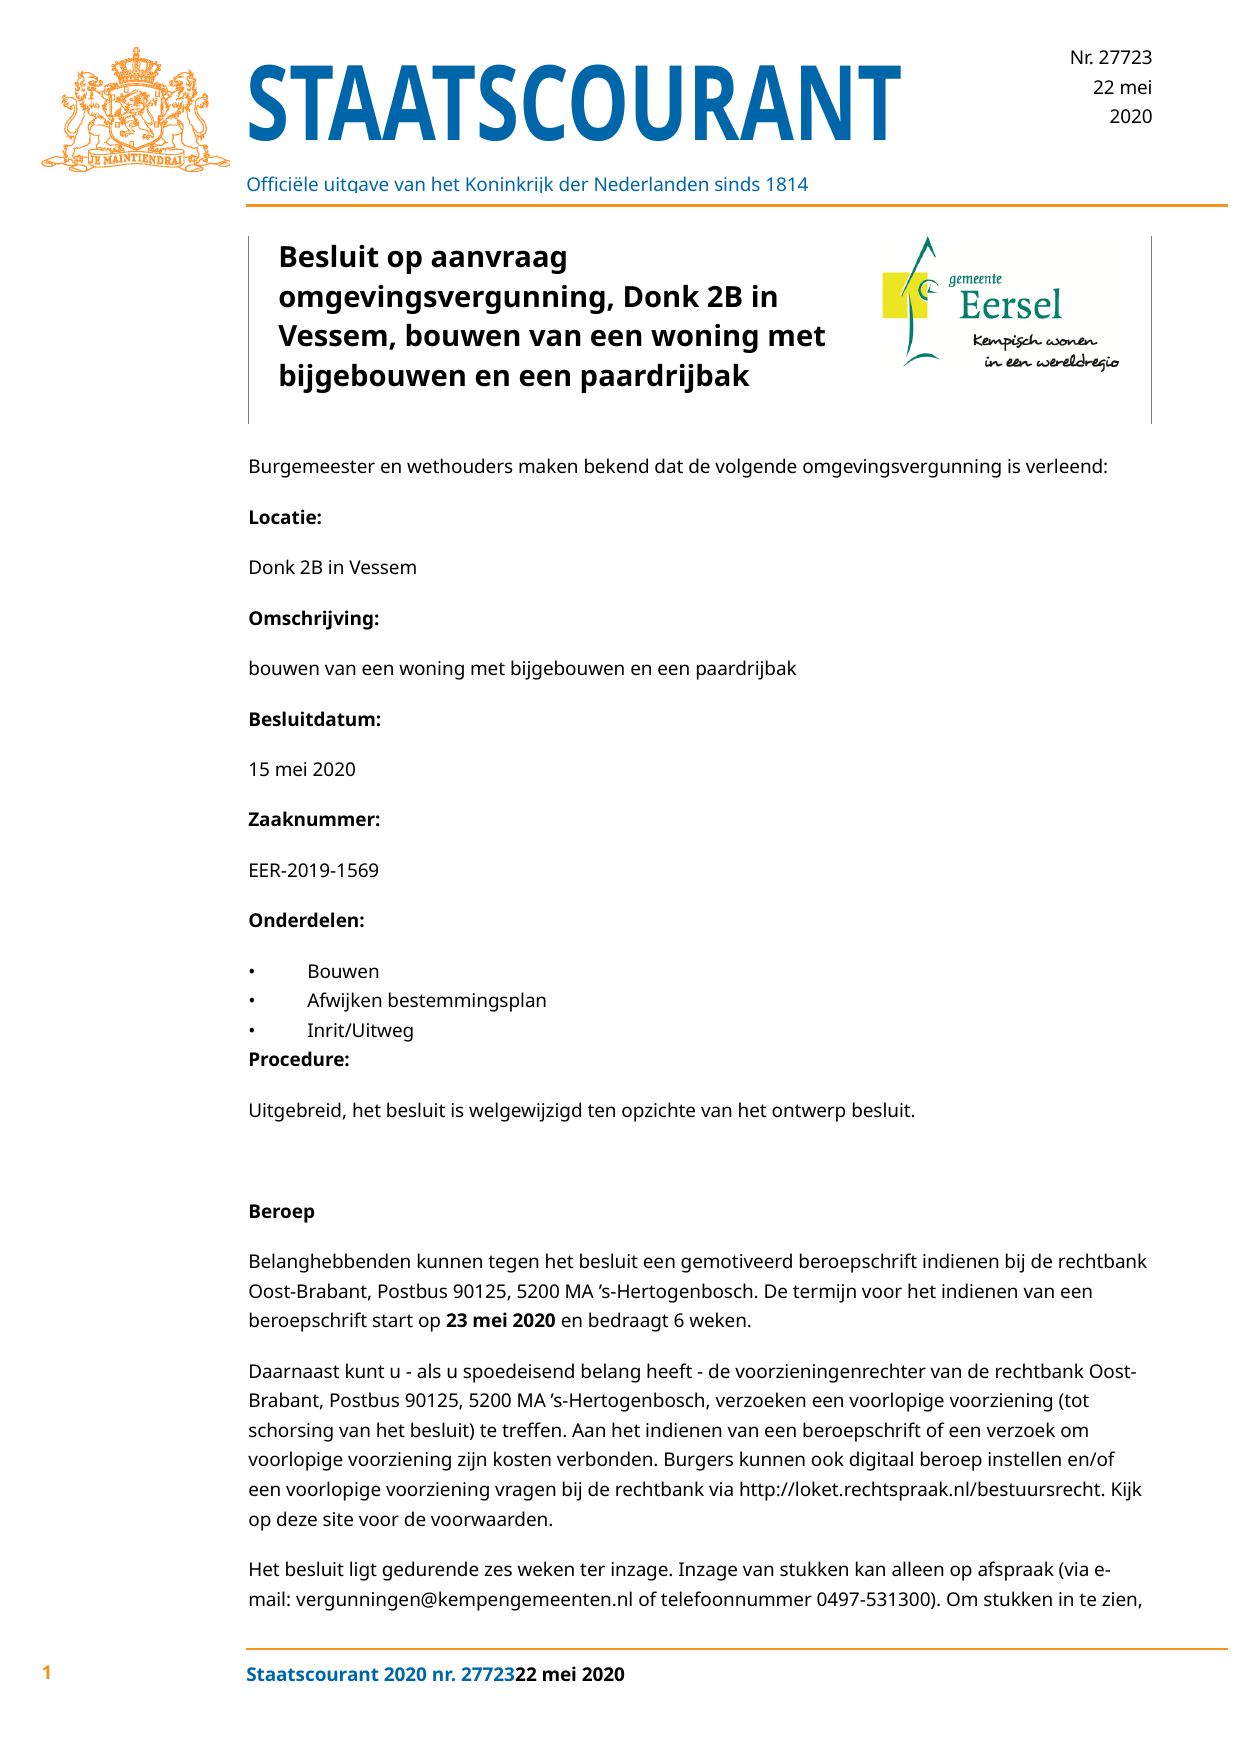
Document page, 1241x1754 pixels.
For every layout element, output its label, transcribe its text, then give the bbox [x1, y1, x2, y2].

text Uitgebreid, het besluit is welgewijzigd ten opzichte van het ontwerp besluit. [248, 1097, 1152, 1123]
text Omschrijving: [248, 605, 1152, 631]
text Onderdelen: [248, 907, 1152, 933]
list Inrit/Uitweg [248, 1017, 1152, 1043]
text Zaaknummer: [248, 807, 1152, 832]
list Afwijken bestemmingsplan [248, 987, 1152, 1013]
picture [41, 47, 231, 172]
list Bouwen [248, 958, 1152, 983]
text bouwen van een woning met bijgebouwen en een paardrijbak [248, 655, 1152, 681]
picture [882, 236, 1119, 372]
text Donk 2B in Vessem [248, 554, 1152, 580]
text Beroep [248, 1198, 1152, 1223]
text EER-2019-1569 [248, 857, 1152, 883]
text Burgemeester en wethouders maken bekend dat de volgende omgevingsvergunning is verleend: [248, 454, 1152, 479]
text 15 mei 2020 [248, 756, 1152, 782]
text Belanghebbenden kunnen tegen het besluit een gemotiveerd beroepschrift indienen bij de rechtbank Oost-Brabant, Postbus 90125, 5200 MA ’s-Hertogenbosch. De termijn voor het indienen van een beroepschrift start op 23 mei 2020 en bedraagt 6 weken. [248, 1248, 1152, 1333]
text Procedure: [248, 1047, 1152, 1072]
text Besluitdatum: [248, 706, 1152, 731]
text Locatie: [248, 504, 1152, 530]
table_header Besluit op aanvraag omgevingsvergunning, Donk 2B in Vessem, bouwen van een woning met bijgebouwen en een paardrijbak [249, 236, 850, 424]
text Daarnaast kunt u - als u spoedeisend belang heeft - de voorzieningenrechter van de rechtbank Oost-Brabant, Postbus 90125, 5200 MA ’s-Hertogenbosch, verzoeken een voorlopige voorziening (tot schorsing van het besluit) te treffen. Aan het indienen van een beroepschrift of een verzoek om voorlopige voorziening zijn kosten verbonden. Burgers kunnen ook digitaal beroep instellen en/of een voorlopige voorziening vragen bij de rechtbank via http://loket.rechtspraak.nl/bestuursrecht. Kijk op deze site voor de voorwaarden. [248, 1358, 1152, 1531]
text Het besluit ligt gedurende zes weken ter inzage. Inzage van stukken kan alleen op afspraak (via e-mail: vergunningen@kempengemeenten.nl of telefoonnummer 0497-531300). Om stukken in te zien, [248, 1556, 1152, 1611]
table_header [850, 236, 1151, 424]
